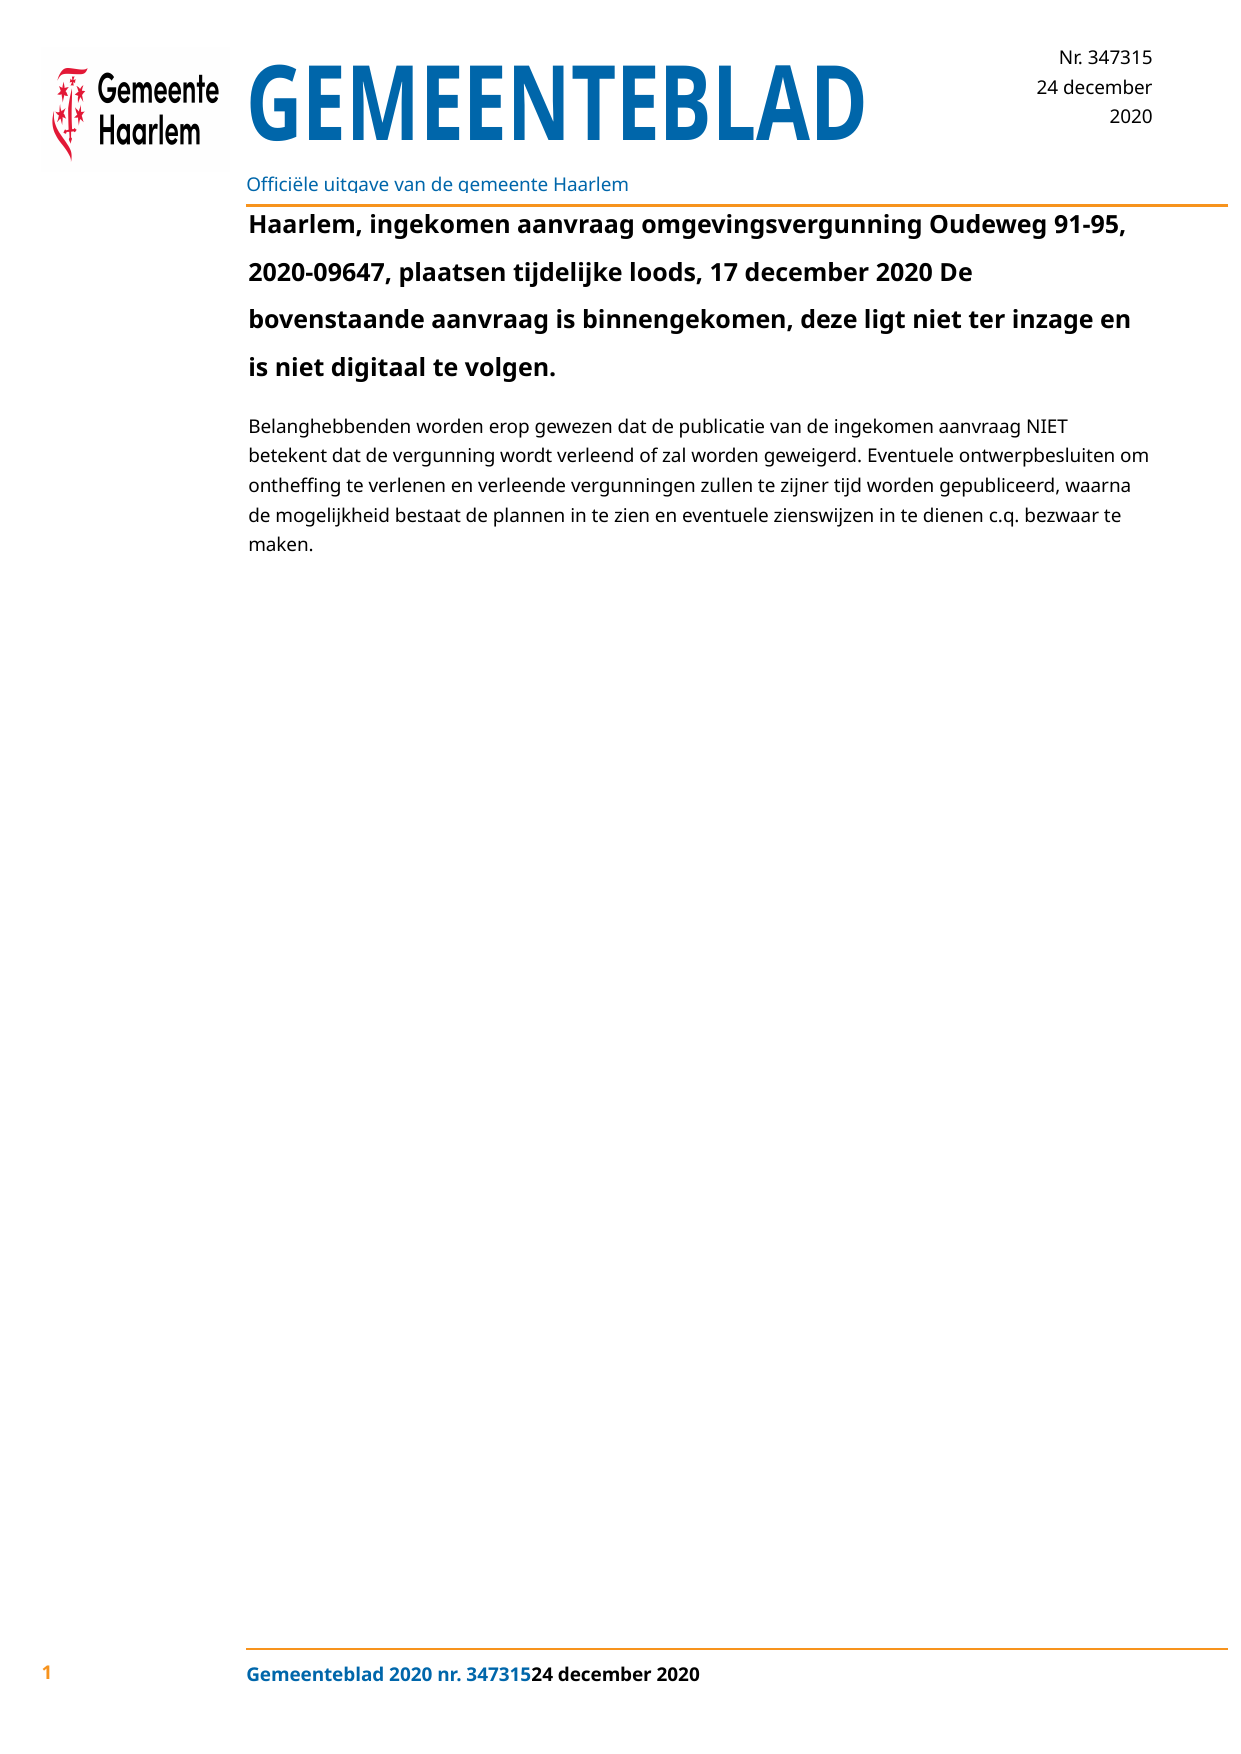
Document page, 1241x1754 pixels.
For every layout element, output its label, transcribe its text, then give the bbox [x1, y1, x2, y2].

text Haarlem, ingekomen aanvraag omgevingsvergunning Oudeweg 91-95, 2020-09647, plaatsen tijdelijke loods, 17 december 2020 De bovenstaande aanvraag is binnengekomen, deze ligt niet ter inzage en is niet digitaal te volgen. [248, 207, 1152, 384]
text Belanghebbenden worden erop gewezen dat de publicatie van de ingekomen aanvraag NIET betekent dat de vergunning wordt verleend of zal worden geweigerd. Eventuele ontwerpbesluiten om ontheffing te verlenen en verleende vergunningen zullen te zijner tijd worden gepubliceerd, waarna de mogelijkheid bestaat de plannen in te zien en eventuele zienswijzen in te dienen c.q. bezwaar te maken. [248, 413, 1152, 557]
picture [41, 47, 231, 172]
